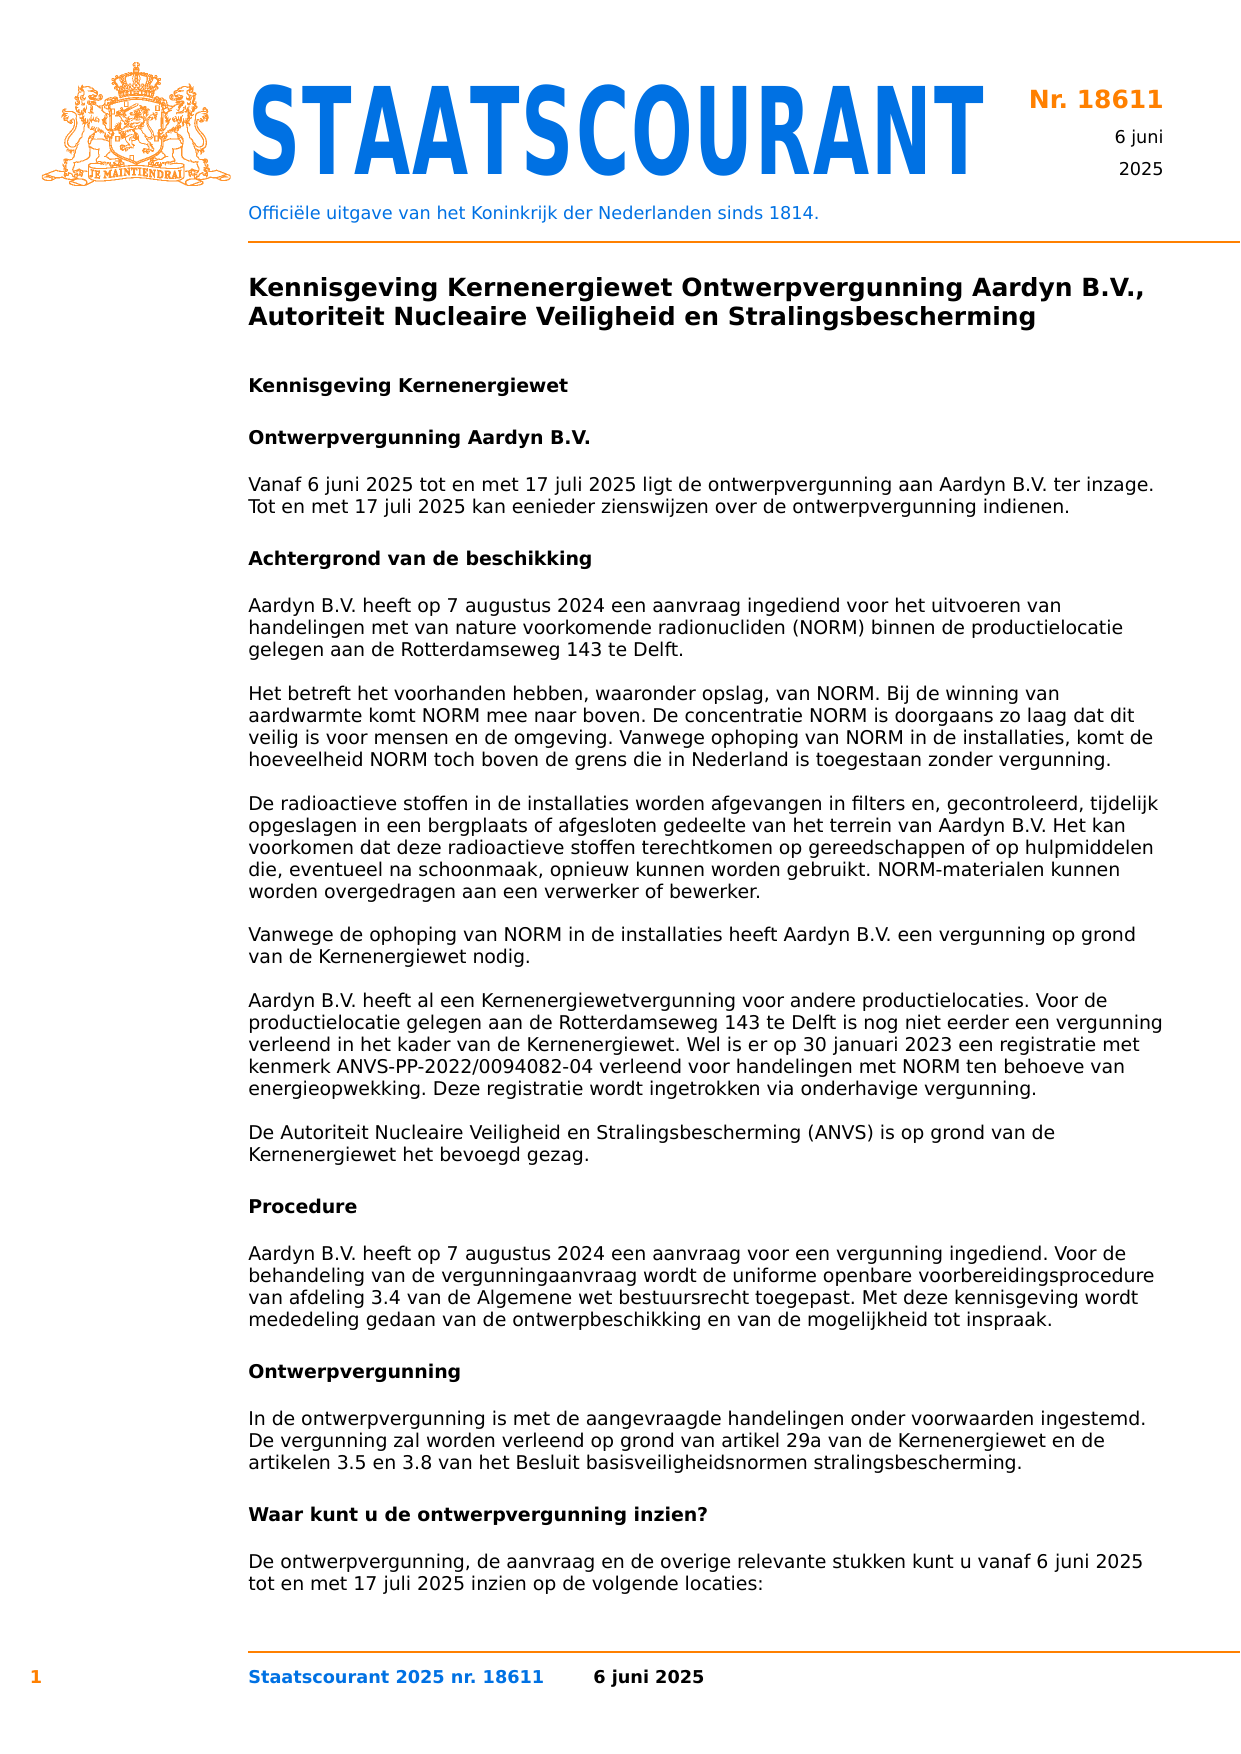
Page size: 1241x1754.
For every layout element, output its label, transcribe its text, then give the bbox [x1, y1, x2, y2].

subtitle Ontwerpvergunning Aardyn B.V. [248, 427, 1163, 449]
text Aardyn B.V. heeft al een Kernenergiewetvergunning voor andere productielocaties. Voor de productielocatie gelegen aan de Rotterdamseweg 143 te Delft is nog niet eerder een vergunning verleend in het kader van de Kernenergiewet. Wel is er op 30 januari 2023 een registratie met kenmerk ANVS-PP-2022/0094082-04 verleend voor handelingen met NORM ten behoeve van energieopwekking. Deze registratie wordt ingetrokken via onderhavige vergunning. [248, 990, 1163, 1100]
text Aardyn B.V. heeft op 7 augustus 2024 een aanvraag voor een vergunning ingediend. Voor de behandeling van de vergunningaanvraag wordt de uniforme openbare voorbereidingsprocedure van afdeling 3.4 van de Algemene wet bestuursrecht toegepast. Met deze kennisgeving wordt mededeling gedaan van de ontwerpbeschikking en van de mogelijkheid tot inspraak. [248, 1243, 1163, 1331]
subtitle Ontwerpvergunning [248, 1361, 1163, 1383]
table_cell 6 juni [998, 121, 1240, 153]
table_header [25, 62, 248, 241]
text In de ontwerpvergunning is met de aangevraagde handelingen onder voorwaarden ingestemd. De vergunning zal worden verleend op grond van artikel 29a van de Kernenergiewet en de artikelen 3.5 en 3.8 van het Besluit basisveiligheidsnormen stralingsbescherming. [248, 1408, 1163, 1474]
table_cell Officiële uitgave van het Koninkrijk der Nederlanden sinds 1814. [248, 203, 1240, 241]
subtitle Procedure [248, 1196, 1163, 1218]
subtitle Waar kunt u de ontwerpvergunning inzien? [248, 1504, 1163, 1526]
table_header Nr. 18611 [998, 62, 1240, 121]
text De ontwerpvergunning, de aanvraag en de overige relevante stukken kunt u vanaf 6 juni 2025 tot en met 17 juli 2025 inzien op de volgende locaties: [248, 1551, 1163, 1595]
subtitle Kennisgeving Kernenergiewet Ontwerpvergunning Aardyn B.V., Autoriteit Nucleaire Veiligheid en Stralingsbescherming [248, 273, 1163, 331]
text Het betreft het voorhanden hebben, waaronder opslag, van NORM. Bij de winning van aardwarmte komt NORM mee naar boven. De concentratie NORM is doorgaans zo laag dat dit veilig is voor mensen en de omgeving. Vanwege ophoping van NORM in de installaties, komt de hoeveelheid NORM toch boven de grens die in Nederland is toegestaan zonder vergunning. [248, 683, 1163, 771]
table_header STAATSCOURANT [248, 62, 998, 203]
text De radioactieve stoffen in de installaties worden afgevangen in filters en, gecontroleerd, tijdelijk opgeslagen in een bergplaats of afgesloten gedeelte van het terrein van Aardyn B.V. Het kan voorkomen dat deze radioactieve stoffen terechtkomen op gereedschappen of op hulpmiddelen die, eventueel na schoonmaak, opnieuw kunnen worden gebruikt. NORM-materialen kunnen worden overgedragen aan een verwerker of bewerker. [248, 793, 1163, 902]
text Vanwege de ophoping van NORM in de installaties heeft Aardyn B.V. een vergunning op grond van de Kernenergiewet nodig. [248, 924, 1163, 968]
table_cell 2025 [998, 153, 1240, 203]
text De Autoriteit Nucleaire Veiligheid en Stralingsbescherming (ANVS) is op grond van de Kernenergiewet het bevoegd gezag. [248, 1122, 1163, 1166]
text Kennisgeving Kernenergiewet [248, 375, 1163, 397]
text Aardyn B.V. heeft op 7 augustus 2024 een aanvraag ingediend voor het uitvoeren van handelingen met van nature voorkomende radionucliden (NORM) binnen de productielocatie gelegen aan de Rotterdamseweg 143 te Delft. [248, 595, 1163, 661]
subtitle Achtergrond van de beschikking [248, 548, 1163, 570]
picture [41, 62, 231, 186]
text Vanaf 6 juni 2025 tot en met 17 juli 2025 ligt de ontwerpvergunning aan Aardyn B.V. ter inzage. Tot en met 17 juli 2025 kan eenieder zienswijzen over de ontwerpvergunning indienen. [248, 474, 1163, 518]
